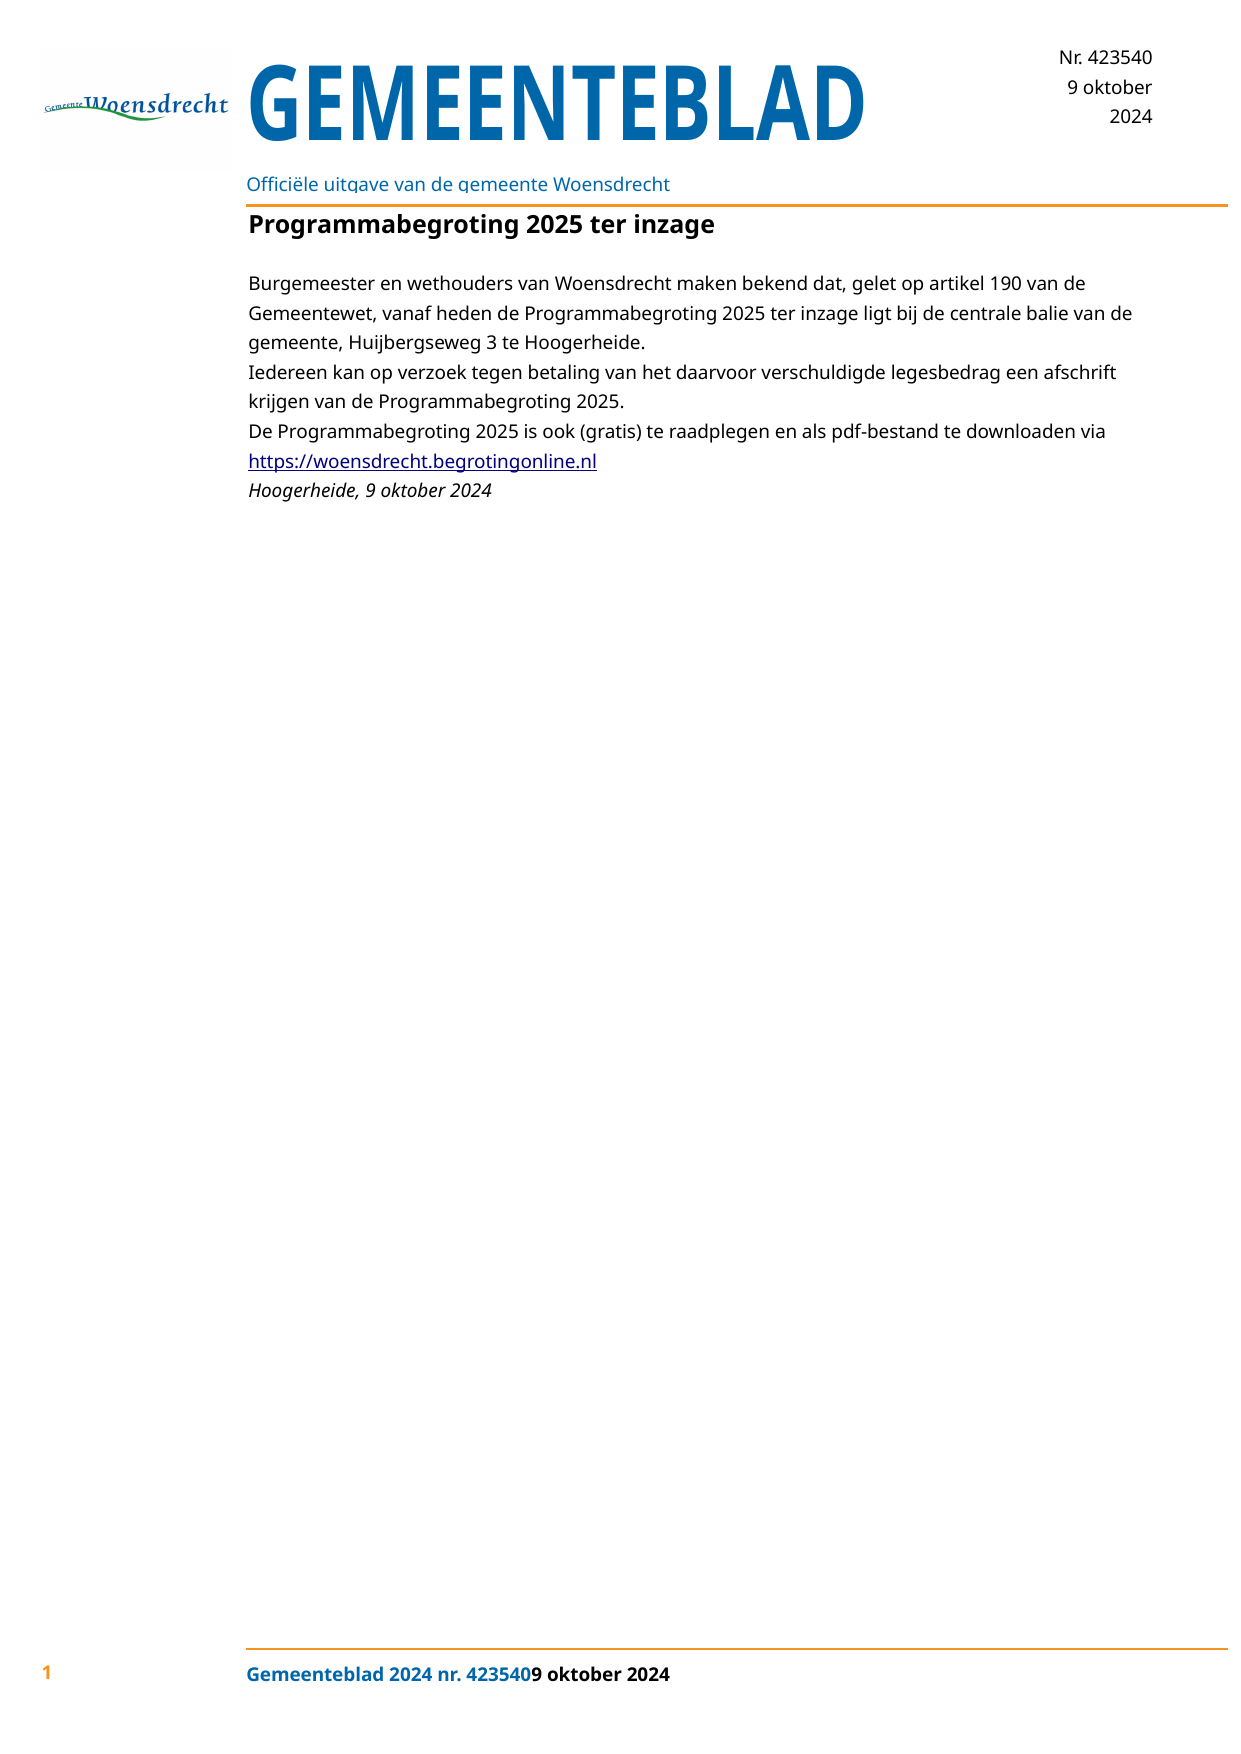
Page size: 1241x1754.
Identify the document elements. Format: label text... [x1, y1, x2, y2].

text Programmabegroting 2025 ter inzage [248, 207, 1152, 241]
text Iedereen kan op verzoek tegen betaling van het daarvoor verschuldigde legesbedrag een afschrift krijgen van de Programmabegroting 2025. [248, 359, 1152, 414]
text Hoogerheide, 9 oktober 2024 [248, 477, 1152, 503]
text Burgemeester en wethouders van Woensdrecht maken bekend dat, gelet op artikel 190 van de Gemeentewet, vanaf heden de Programmabegroting 2025 ter inzage ligt bij de centrale balie van de gemeente, Huijbergseweg 3 te Hoogerheide. [248, 270, 1152, 355]
picture [41, 47, 231, 172]
text De Programmabegroting 2025 is ook (gratis) te raadplegen en als pdf-bestand te downloaden via https://woensdrecht.begrotingonline.nl [248, 418, 1152, 473]
